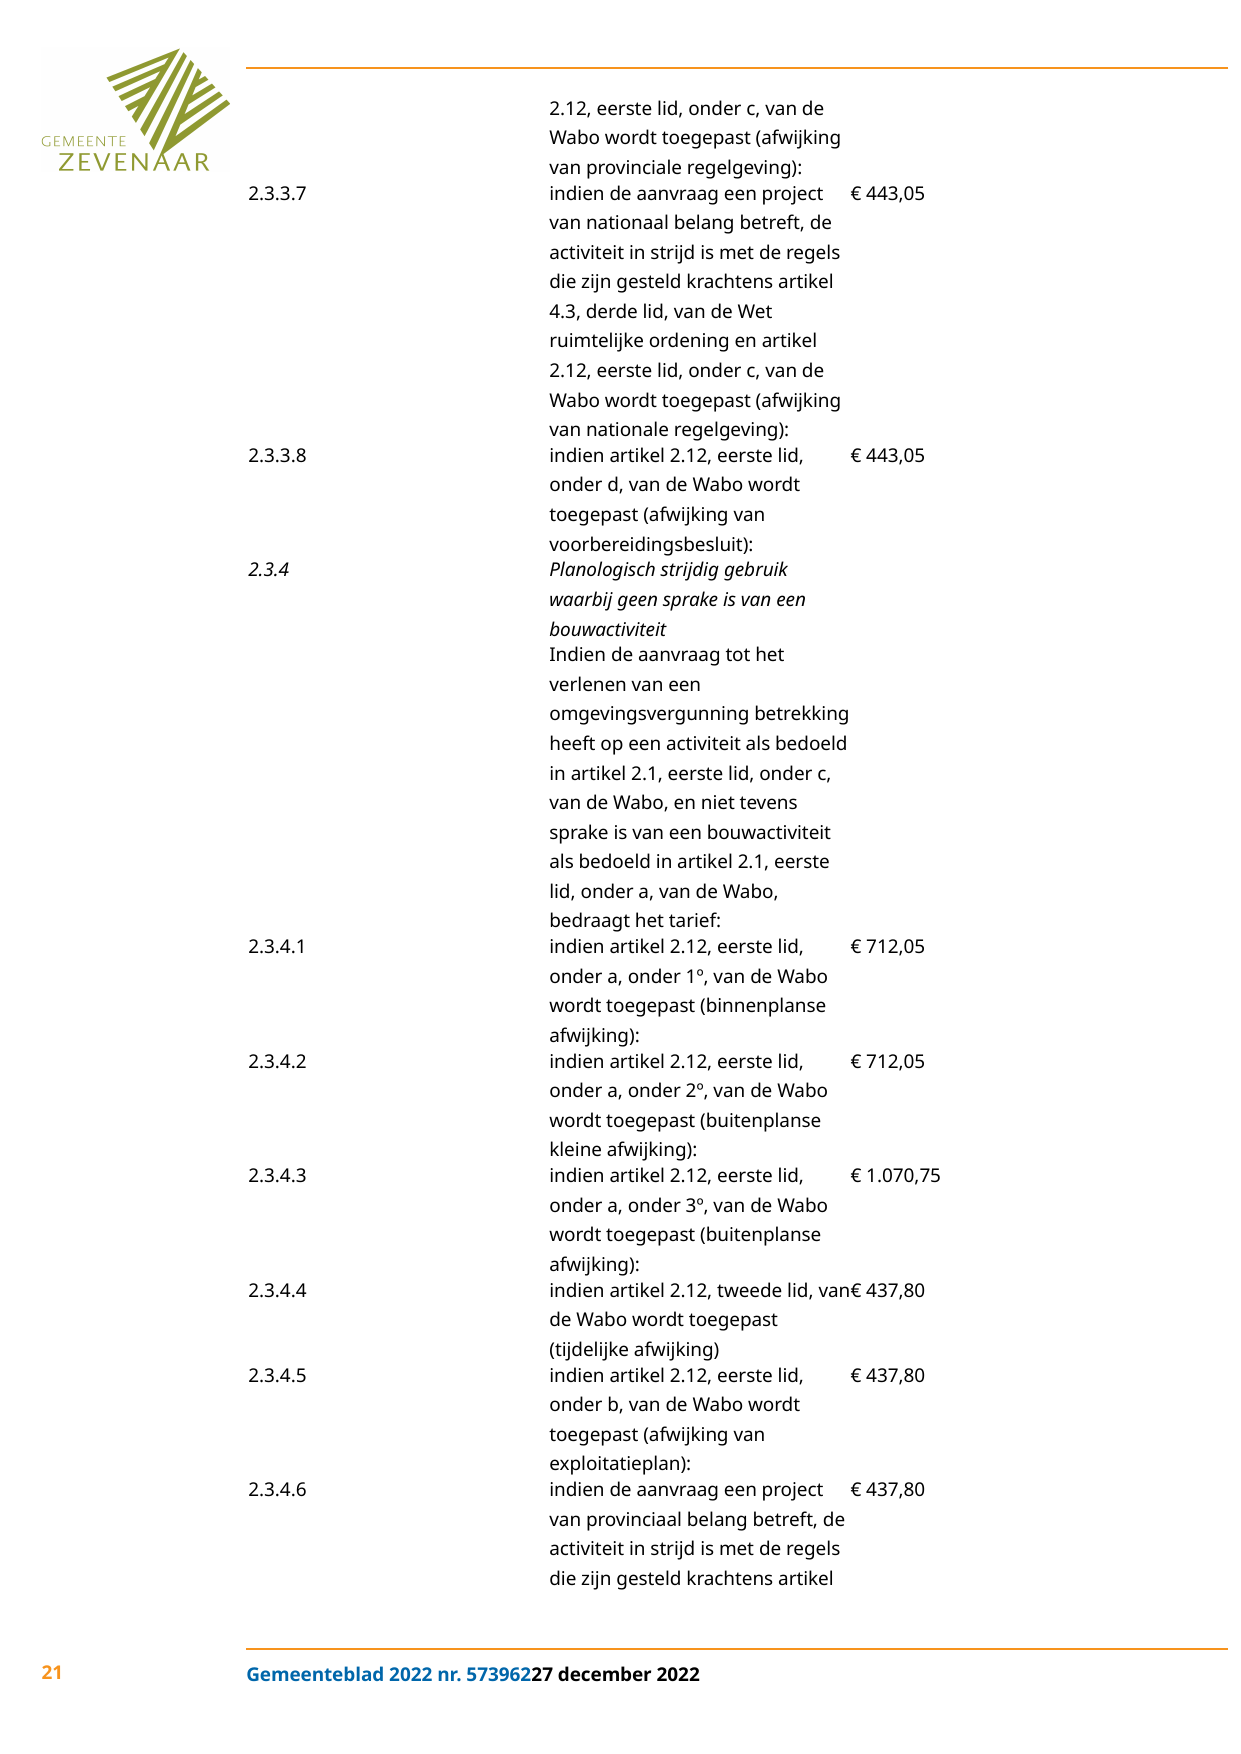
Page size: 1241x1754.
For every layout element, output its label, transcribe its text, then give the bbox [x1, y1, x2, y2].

table_cell 2.3.4.4 [248, 1277, 549, 1362]
table_cell 2.3.4 [248, 557, 549, 641]
table_cell € 712,05 [850, 934, 1152, 1048]
table_cell Indien de aanvraag tot het verlenen van een omgevingsvergunning betrekking heeft op een activiteit als bedoeld in artikel 2.1, eerste lid, onder c, van de Wabo, en niet tevens sprake is van een bouwactiviteit als bedoeld in artikel 2.1, eerste lid, onder a, van de Wabo, bedraagt het tarief: [549, 641, 850, 933]
table_cell 2.3.4.5 [248, 1362, 549, 1476]
table_cell 2.3.4.1 [248, 934, 549, 1048]
table_cell € 1.070,75 [850, 1163, 1152, 1277]
table_cell € 437,80 [850, 1362, 1152, 1476]
table_cell indien artikel 2.12, eerste lid, onder d, van de Wabo wordt toegepast (afwijking van voorbereidingsbesluit): [549, 442, 850, 557]
table_cell 2.3.4.2 [248, 1048, 549, 1162]
table_cell 2.12, eerste lid, onder c, van de Wabo wordt toegepast (afwijking van provinciale regelgeving): [549, 95, 850, 180]
table_cell [850, 95, 1152, 180]
table_cell € 712,05 [850, 1048, 1152, 1162]
table_cell [850, 641, 1152, 933]
table_cell 2.3.4.3 [248, 1163, 549, 1277]
table_cell indien artikel 2.12, eerste lid, onder a, onder 1º, van de Wabo wordt toegepast (binnenplanse afwijking): [549, 934, 850, 1048]
table_cell [850, 557, 1152, 641]
table_cell indien artikel 2.12, eerste lid, onder b, van de Wabo wordt toegepast (afwijking van exploitatieplan): [549, 1362, 850, 1476]
table_cell indien artikel 2.12, eerste lid, onder a, onder 2º, van de Wabo wordt toegepast (buitenplanse kleine afwijking): [549, 1048, 850, 1162]
table_cell € 437,80 [850, 1277, 1152, 1362]
table_cell Planologisch strijdig gebruik waarbij geen sprake is van een bouwactiviteit [549, 557, 850, 641]
table_cell € 443,05 [850, 442, 1152, 557]
table_cell 2.3.3.7 [248, 180, 549, 442]
table_cell 2.3.4.6 [248, 1476, 549, 1591]
table_cell indien artikel 2.12, tweede lid, van de Wabo wordt toegepast (tijdelijke afwijking) [549, 1277, 850, 1362]
table_cell [248, 641, 549, 933]
table_cell 2.3.3.8 [248, 442, 549, 557]
table_cell indien artikel 2.12, eerste lid, onder a, onder 3º, van de Wabo wordt toegepast (buitenplanse afwijking): [549, 1163, 850, 1277]
table_cell [248, 95, 549, 180]
picture [41, 47, 231, 172]
table_cell indien de aanvraag een project van nationaal belang betreft, de activiteit in strijd is met de regels die zijn gesteld krachtens artikel 4.3, derde lid, van de Wet ruimtelijke ordening en artikel 2.12, eerste lid, onder c, van de Wabo wordt toegepast (afwijking van nationale regelgeving): [549, 180, 850, 442]
table_cell € 443,05 [850, 180, 1152, 442]
table_cell indien de aanvraag een project van provinciaal belang betreft, de activiteit in strijd is met de regels die zijn gesteld krachtens artikel [549, 1476, 850, 1591]
table_cell € 437,80 [850, 1476, 1152, 1591]
